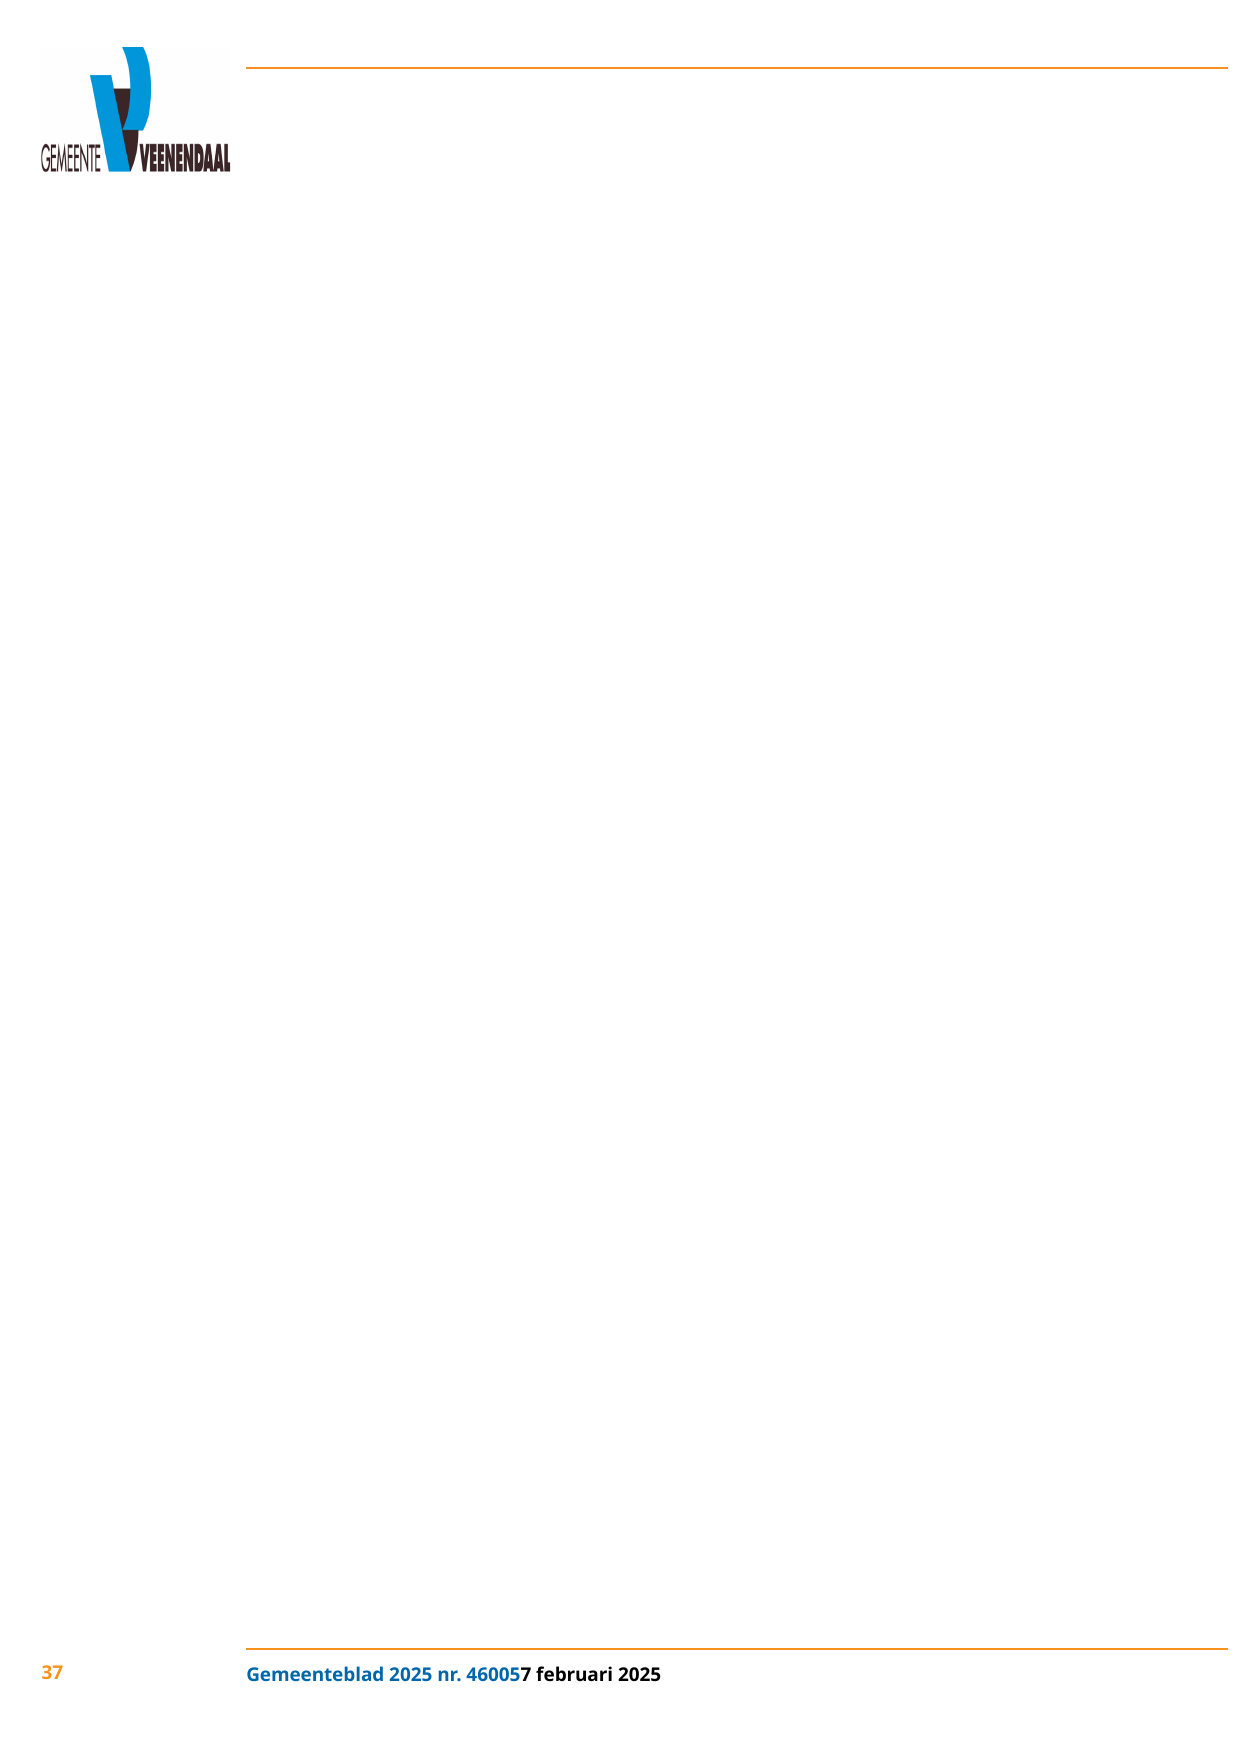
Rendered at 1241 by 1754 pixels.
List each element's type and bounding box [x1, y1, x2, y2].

picture [41, 47, 130, 172]
picture [123, 47, 231, 172]
